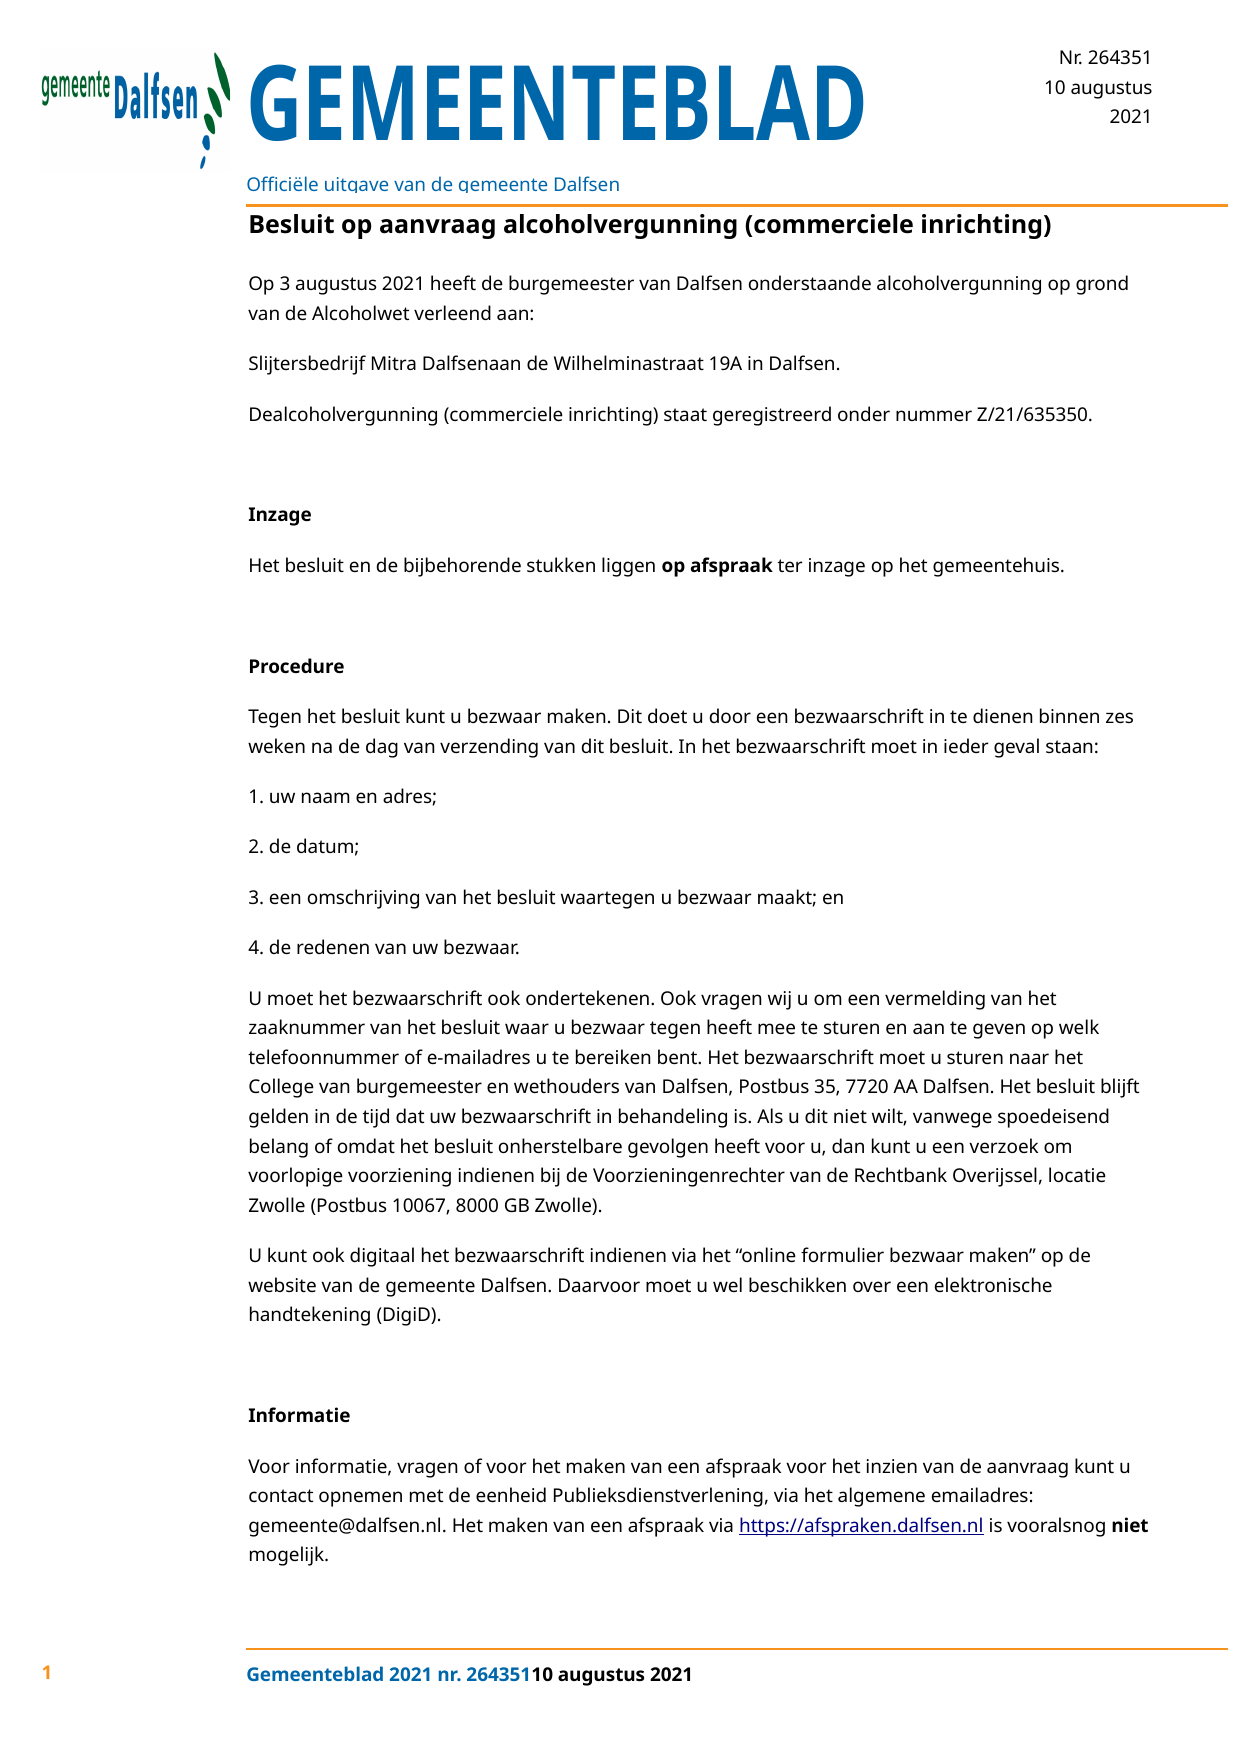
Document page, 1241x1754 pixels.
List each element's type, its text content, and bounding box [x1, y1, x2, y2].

text Slijtersbedrijf Mitra Dalfsenaan de Wilhelminastraat 19A in Dalfsen. [248, 350, 1152, 376]
text 4. de redenen van uw bezwaar. [248, 934, 1152, 960]
text U moet het bezwaarschrift ook ondertekenen. Ook vragen wij u om een vermelding van het zaaknummer van het besluit waar u bezwaar tegen heeft mee te sturen en aan te geven op welk telefoonnummer of e-mailadres u te bereiken bent. Het bezwaarschrift moet u sturen naar het College van burgemeester en wethouders van Dalfsen, Postbus 35, 7720 AA Dalfsen. Het besluit blijft gelden in de tijd dat uw bezwaarschrift in behandeling is. Als u dit niet wilt, vanwege spoedeisend belang of omdat het besluit onherstelbare gevolgen heeft voor u, dan kunt u een verzoek om voorlopige voorziening indienen bij de Voorzieningenrechter van de Rechtbank Overijssel, locatie Zwolle (Postbus 10067, 8000 GB Zwolle). [248, 985, 1152, 1218]
text Op 3 augustus 2021 heeft de burgemeester van Dalfsen onderstaande alcoholvergunning op grond van de Alcoholwet verleend aan: [248, 270, 1152, 326]
text Tegen het besluit kunt u bezwaar maken. Dit doet u door een bezwaarschrift in te dienen binnen zes weken na de dag van verzending van dit besluit. In het bezwaarschrift moet in ieder geval staan: [248, 703, 1152, 758]
text Het besluit en de bijbehorende stukken liggen op afspraak ter inzage op het gemeentehuis. [248, 552, 1152, 578]
text Inzage [248, 502, 1152, 527]
text Voor informatie, vragen of voor het maken van een afspraak voor het inzien van de aanvraag kunt u contact opnemen met de eenheid Publieksdienstverlening, via het algemene emailadres: gemeente@dalfsen.nl. Het maken van een afspraak via https://afspraken.dalfsen.nl is vooralsnog niet mogelijk. [248, 1453, 1152, 1567]
text U kunt ook digitaal het bezwaarschrift indienen via het “online formulier bezwaar maken” op de website van de gemeente Dalfsen. Daarvoor moet u wel beschikken over een elektronische handtekening (DigiD). [248, 1242, 1152, 1327]
text Informatie [248, 1402, 1152, 1428]
text 1. uw naam en adres; [248, 783, 1152, 809]
text Besluit op aanvraag alcoholvergunning (commerciele inrichting) [248, 207, 1152, 241]
text Dealcoholvergunning (commerciele inrichting) staat geregistreerd onder nummer Z/21/635350. [248, 401, 1152, 426]
text 2. de datum; [248, 834, 1152, 859]
text Procedure [248, 653, 1152, 678]
picture [41, 47, 231, 172]
text 3. een omschrijving van het besluit waartegen u bezwaar maakt; en [248, 884, 1152, 910]
